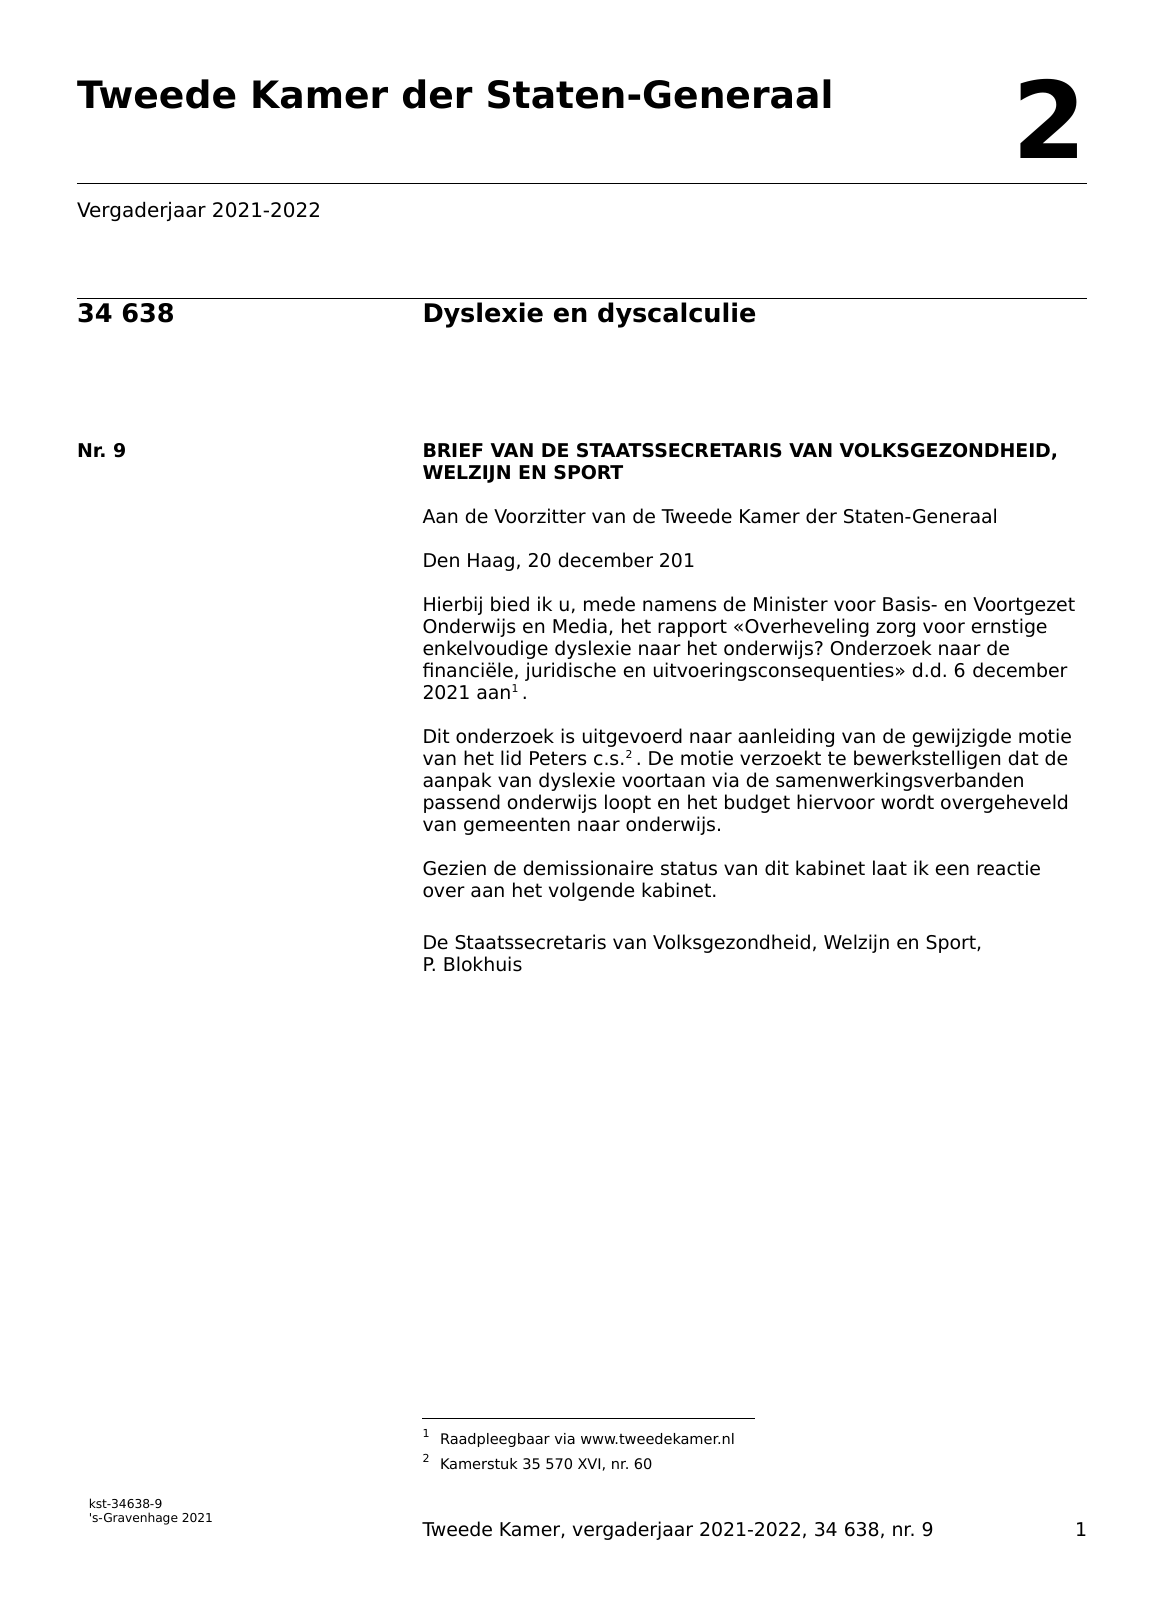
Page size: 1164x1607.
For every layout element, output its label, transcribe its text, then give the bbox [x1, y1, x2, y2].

text Hierbij bied ik u, mede namens de Minister voor Basis- en Voortgezet Onderwijs en Media, het rapport «Overheveling zorg voor ernstige enkelvoudige dyslexie naar het onderwijs? Onderzoek naar de financiële, juridische en uitvoeringsconsequenties» d.d. 6 december 2021 aan. [422, 594, 1087, 704]
text Kamerstuk 35 570 XVI, nr. 60 [422, 1452, 1087, 1474]
subtitle 34 638 Dyslexie en dyscalculie [77, 299, 1087, 329]
text Aan de Voorzitter van de Tweede Kamer der Staten-Generaal [422, 506, 1087, 528]
text De Staatssecretaris van Volksgezondheid, Welzijn en Sport, P. Blokhuis [422, 932, 1087, 976]
table_header 2 [886, 59, 1087, 183]
text 's-Gravenhage 2021 [88, 1511, 323, 1525]
text Gezien de demissionaire status van dit kabinet laat ik een reactie over aan het volgende kabinet. [422, 858, 1087, 902]
text Den Haag, 20 december 201 [422, 550, 1087, 572]
text Dit onderzoek is uitgevoerd naar aanleiding van de gewijzigde motie van het lid Peters c.s.. De motie verzoekt te bewerkstelligen dat de aanpak van dyslexie voortaan via de samenwerkingsverbanden passend onderwijs loopt en het budget hiervoor wordt overgeheveld van gemeenten naar onderwijs. [422, 726, 1087, 836]
subtitle Nr. 9 BRIEF VAN DE STAATSSECRETARIS VAN VOLKSGEZONDHEID, WELZIJN EN SPORT [77, 440, 1087, 484]
table_header Tweede Kamer der Staten-Generaal [77, 59, 886, 183]
text kst-34638-9 [88, 1497, 323, 1511]
table_cell Vergaderjaar 2021-2022 [77, 184, 1087, 298]
text Raadpleegbaar via www.tweedekamer.nl [422, 1427, 1087, 1449]
